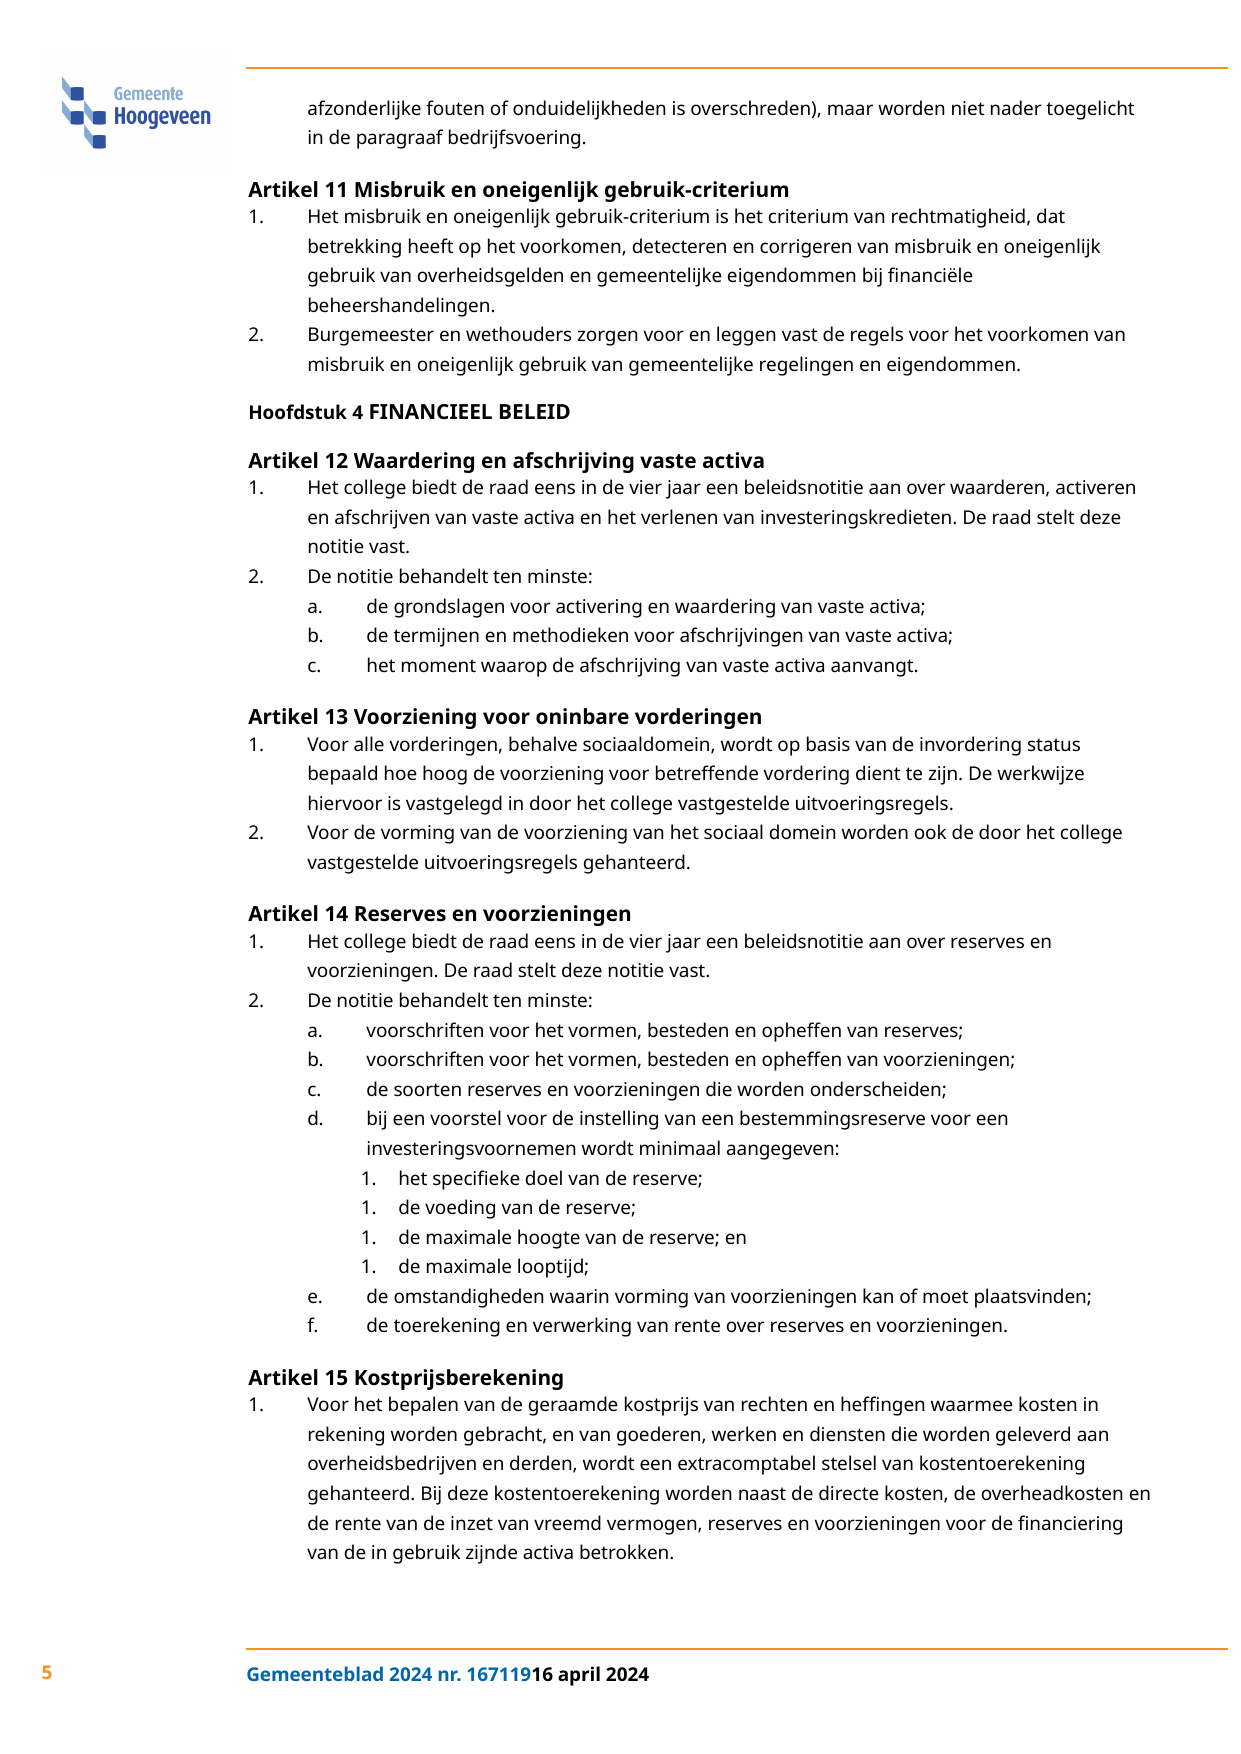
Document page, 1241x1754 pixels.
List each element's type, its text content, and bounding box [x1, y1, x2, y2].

list het specifieke doel van de reserve; [361, 1165, 1152, 1190]
text Artikel 12 Waardering en afschrijving vaste activa [248, 446, 1152, 474]
list Burgemeester en wethouders zorgen voor en leggen vast de regels voor het voorkomen van misbruik en oneigenlijk gebruik van gemeentelijke regelingen en eigendommen. [248, 322, 1152, 377]
text Artikel 15 Kostprijsberekening [248, 1363, 1152, 1391]
list afzonderlijke fouten of onduidelijkheden is overschreden), maar worden niet nader toegelicht in de paragraaf bedrijfsvoering. [248, 95, 1152, 150]
list Het college biedt de raad eens in de vier jaar een beleidsnotitie aan over waarderen, activeren en afschrijven van vaste activa en het verlenen van investeringskredieten. De raad stelt deze notitie vast. [248, 474, 1152, 559]
list bij een voorstel voor de instelling van een bestemmingsreserve voor een investeringsvoornemen wordt minimaal aangegeven: [307, 1106, 1152, 1161]
list voorschriften voor het vormen, besteden en opheffen van reserves; [307, 1017, 1152, 1042]
list Het college biedt de raad eens in de vier jaar een beleidsnotitie aan over reserves en voorzieningen. De raad stelt deze notitie vast. [248, 928, 1152, 983]
picture [41, 47, 231, 172]
text Artikel 11 Misbruik en oneigenlijk gebruik-criterium [248, 175, 1152, 203]
list voorschriften voor het vormen, besteden en opheffen van voorzieningen; [307, 1046, 1152, 1072]
list de omstandigheden waarin vorming van voorzieningen kan of moet plaatsvinden; [307, 1283, 1152, 1309]
list De notitie behandelt ten minste: [248, 563, 1152, 589]
list de soorten reserves en voorzieningen die worden onderscheiden; [307, 1076, 1152, 1102]
list het moment waarop de afschrijving van vaste activa aanvangt. [307, 652, 1152, 678]
list Voor de vorming van de voorziening van het sociaal domein worden ook de door het college vastgestelde uitvoeringsregels gehanteerd. [248, 819, 1152, 875]
list de grondslagen voor activering en waardering van vaste activa; [307, 593, 1152, 618]
list Het misbruik en oneigenlijk gebruik-criterium is het criterium van rechtmatigheid, dat betrekking heeft op het voorkomen, detecteren en corrigeren van misbruik en oneigenlijk gebruik van overheidsgelden en gemeentelijke eigendommen bij financiële beheershandelingen. [248, 203, 1152, 318]
list Voor het bepalen van de geraamde kostprijs van rechten en heffingen waarmee kosten in rekening worden gebracht, en van goederen, werken en diensten die worden geleverd aan overheidsbedrijven en derden, wordt een extracomptabel stelsel van kostentoerekening gehanteerd. Bij deze kostentoerekening worden naast de directe kosten, de overheadkosten en de rente van de inzet van vreemd vermogen, reserves en voorzieningen voor de financiering van de in gebruik zijnde activa betrokken. [248, 1391, 1152, 1565]
list De notitie behandelt ten minste: [248, 987, 1152, 1013]
list de maximale hoogte van de reserve; en [361, 1224, 1152, 1249]
list de maximale looptijd; [361, 1253, 1152, 1279]
list de toerekening en verwerking van rente over reserves en voorzieningen. [307, 1313, 1152, 1338]
text Artikel 14 Reserves en voorzieningen [248, 899, 1152, 928]
text Artikel 13 Voorziening voor oninbare vorderingen [248, 702, 1152, 731]
list de termijnen en methodieken voor afschrijvingen van vaste activa; [307, 622, 1152, 648]
text Hoofdstuk 4 FINANCIEEL BELEID [248, 397, 1152, 425]
list Voor alle vorderingen, behalve sociaaldomein, wordt op basis van de invordering status bepaald hoe hoog de voorziening voor betreffende vordering dient te zijn. De werkwijze hiervoor is vastgelegd in door het college vastgestelde uitvoeringsregels. [248, 731, 1152, 816]
list de voeding van de reserve; [361, 1194, 1152, 1220]
